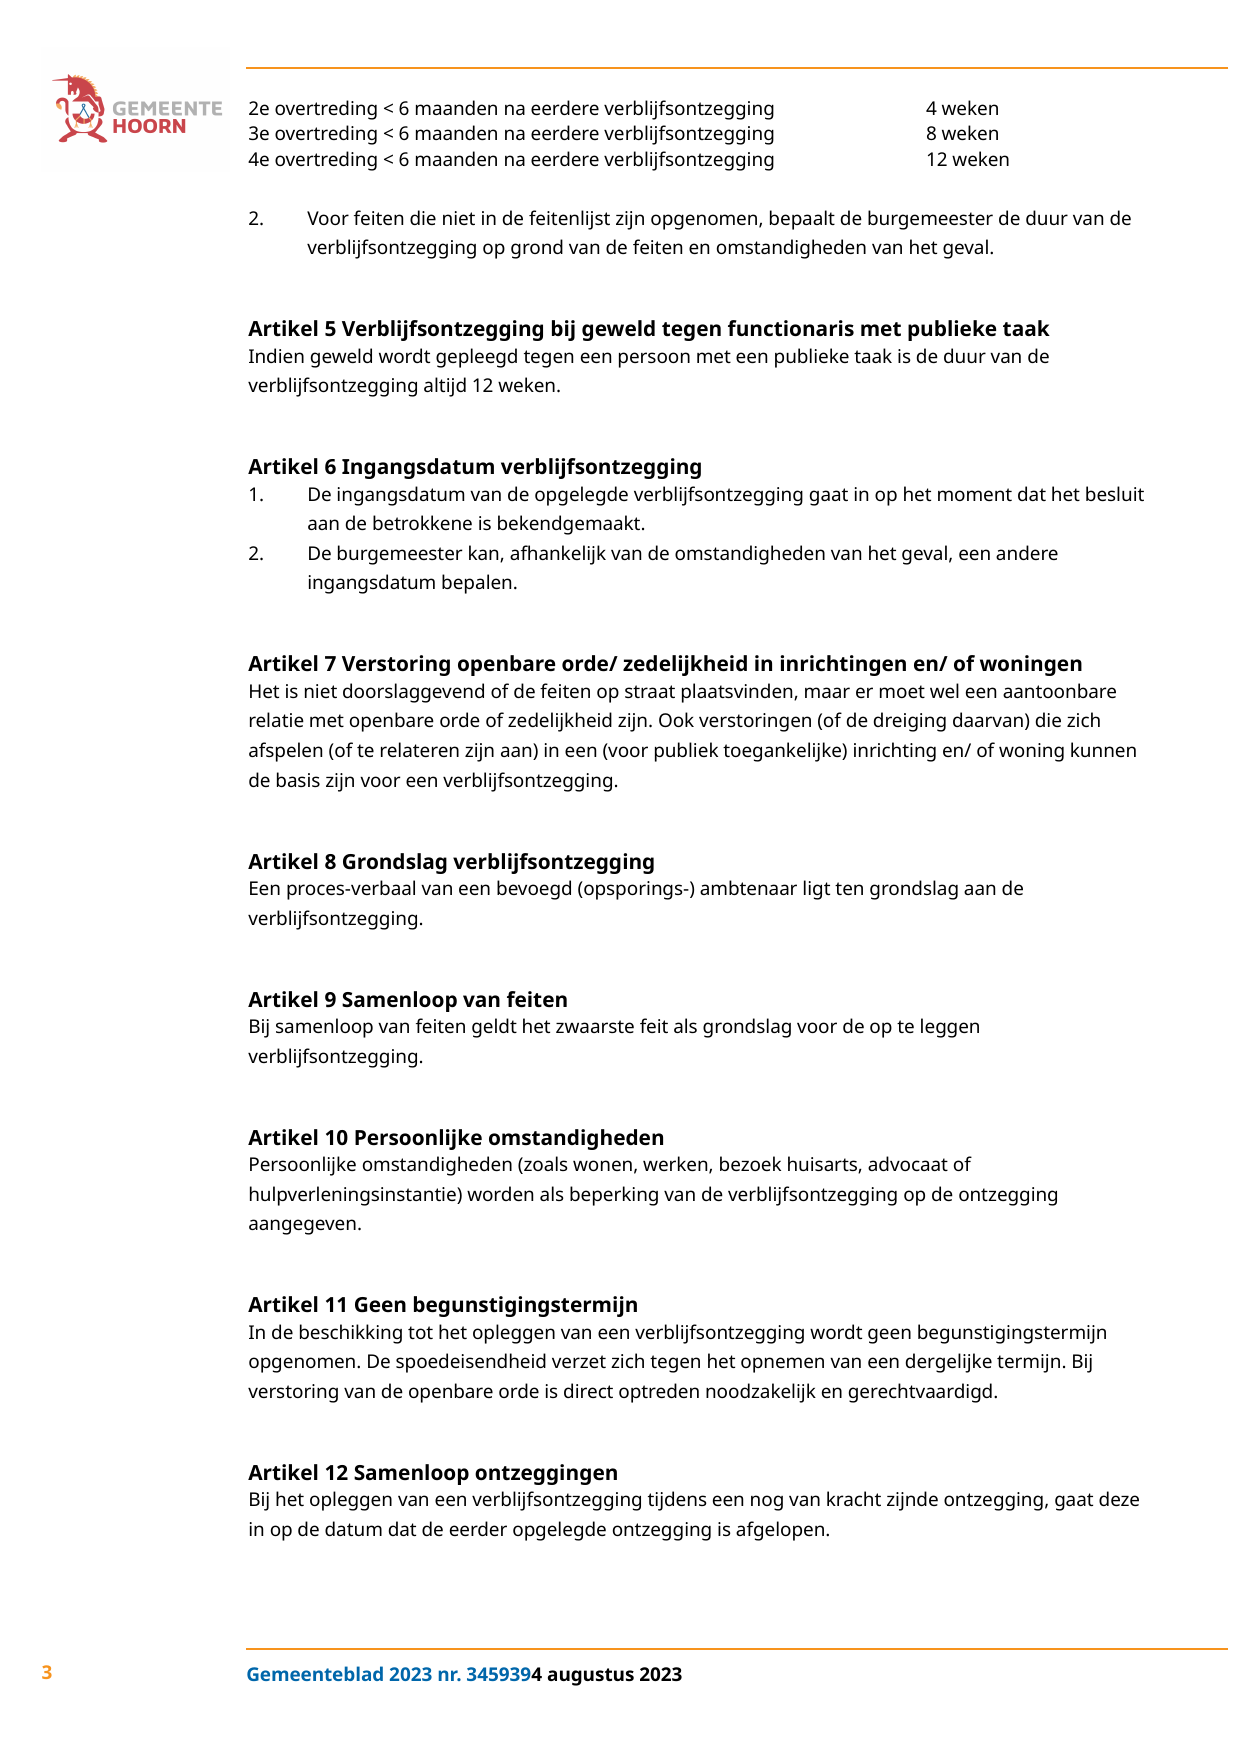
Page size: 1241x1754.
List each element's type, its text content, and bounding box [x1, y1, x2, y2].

text Bij samenloop van feiten geldt het zwaarste feit als grondslag voor de op te leggen verblijfsontzegging. [248, 1013, 1152, 1068]
picture [41, 47, 231, 172]
table_cell 4 weken [926, 95, 1152, 121]
text Een proces-verbaal van een bevoegd (opsporings-) ambtenaar ligt ten grondslag aan de verblijfsontzegging. [248, 875, 1152, 931]
table_cell 12 weken [926, 146, 1152, 172]
text Artikel 9 Samenloop van feiten [248, 985, 1152, 1013]
text In de beschikking tot het opleggen van een verblijfsontzegging wordt geen begunstigingstermijn opgenomen. De spoedeisendheid verzet zich tegen het opnemen van een dergelijke termijn. Bij verstoring van de openbare orde is direct optreden noodzakelijk en gerechtvaardigd. [248, 1319, 1152, 1404]
text Persoonlijke omstandigheden (zoals wonen, werken, bezoek huisarts, advocaat of hulpverleningsinstantie) worden als beperking van de verblijfsontzegging op de ontzegging aangegeven. [248, 1151, 1152, 1236]
table_cell 8 weken [926, 121, 1152, 146]
text Artikel 11 Geen begunstigingstermijn [248, 1290, 1152, 1319]
table_cell 3e overtreding < 6 maanden na eerdere verblijfsontzegging [248, 121, 926, 146]
list De ingangsdatum van de opgelegde verblijfsontzegging gaat in op het moment dat het besluit aan de betrokkene is bekendgemaakt. [248, 481, 1152, 536]
text Het is niet doorslaggevend of de feiten op straat plaatsvinden, maar er moet wel een aantoonbare relatie met openbare orde of zedelijkheid zijn. Ook verstoringen (of de dreiging daarvan) die zich afspelen (of te relateren zijn aan) in een (voor publiek toegankelijke) inrichting en/ of woning kunnen de basis zijn voor een verblijfsontzegging. [248, 678, 1152, 792]
text Indien geweld wordt gepleegd tegen een persoon met een publieke taak is de duur van de verblijfsontzegging altijd 12 weken. [248, 343, 1152, 398]
list De burgemeester kan, afhankelijk van de omstandigheden van het geval, een andere ingangsdatum bepalen. [248, 540, 1152, 595]
text Artikel 5 Verblijfsontzegging bij geweld tegen functionaris met publieke taak [248, 314, 1152, 343]
text Artikel 6 Ingangsdatum verblijfsontzegging [248, 452, 1152, 481]
table_cell 2e overtreding < 6 maanden na eerdere verblijfsontzegging [248, 95, 926, 121]
text Artikel 10 Persoonlijke omstandigheden [248, 1123, 1152, 1151]
text Artikel 12 Samenloop ontzeggingen [248, 1458, 1152, 1486]
text Artikel 8 Grondslag verblijfsontzegging [248, 847, 1152, 875]
text Bij het opleggen van een verblijfsontzegging tijdens een nog van kracht zijnde ontzegging, gaat deze in op de datum dat de eerder opgelegde ontzegging is afgelopen. [248, 1486, 1152, 1542]
table_cell 4e overtreding < 6 maanden na eerdere verblijfsontzegging [248, 146, 926, 172]
list Voor feiten die niet in de feitenlijst zijn opgenomen, bepaalt de burgemeester de duur van de verblijfsontzegging op grond van de feiten en omstandigheden van het geval. [248, 205, 1152, 260]
text Artikel 7 Verstoring openbare orde/ zedelijkheid in inrichtingen en/ of woningen [248, 649, 1152, 678]
